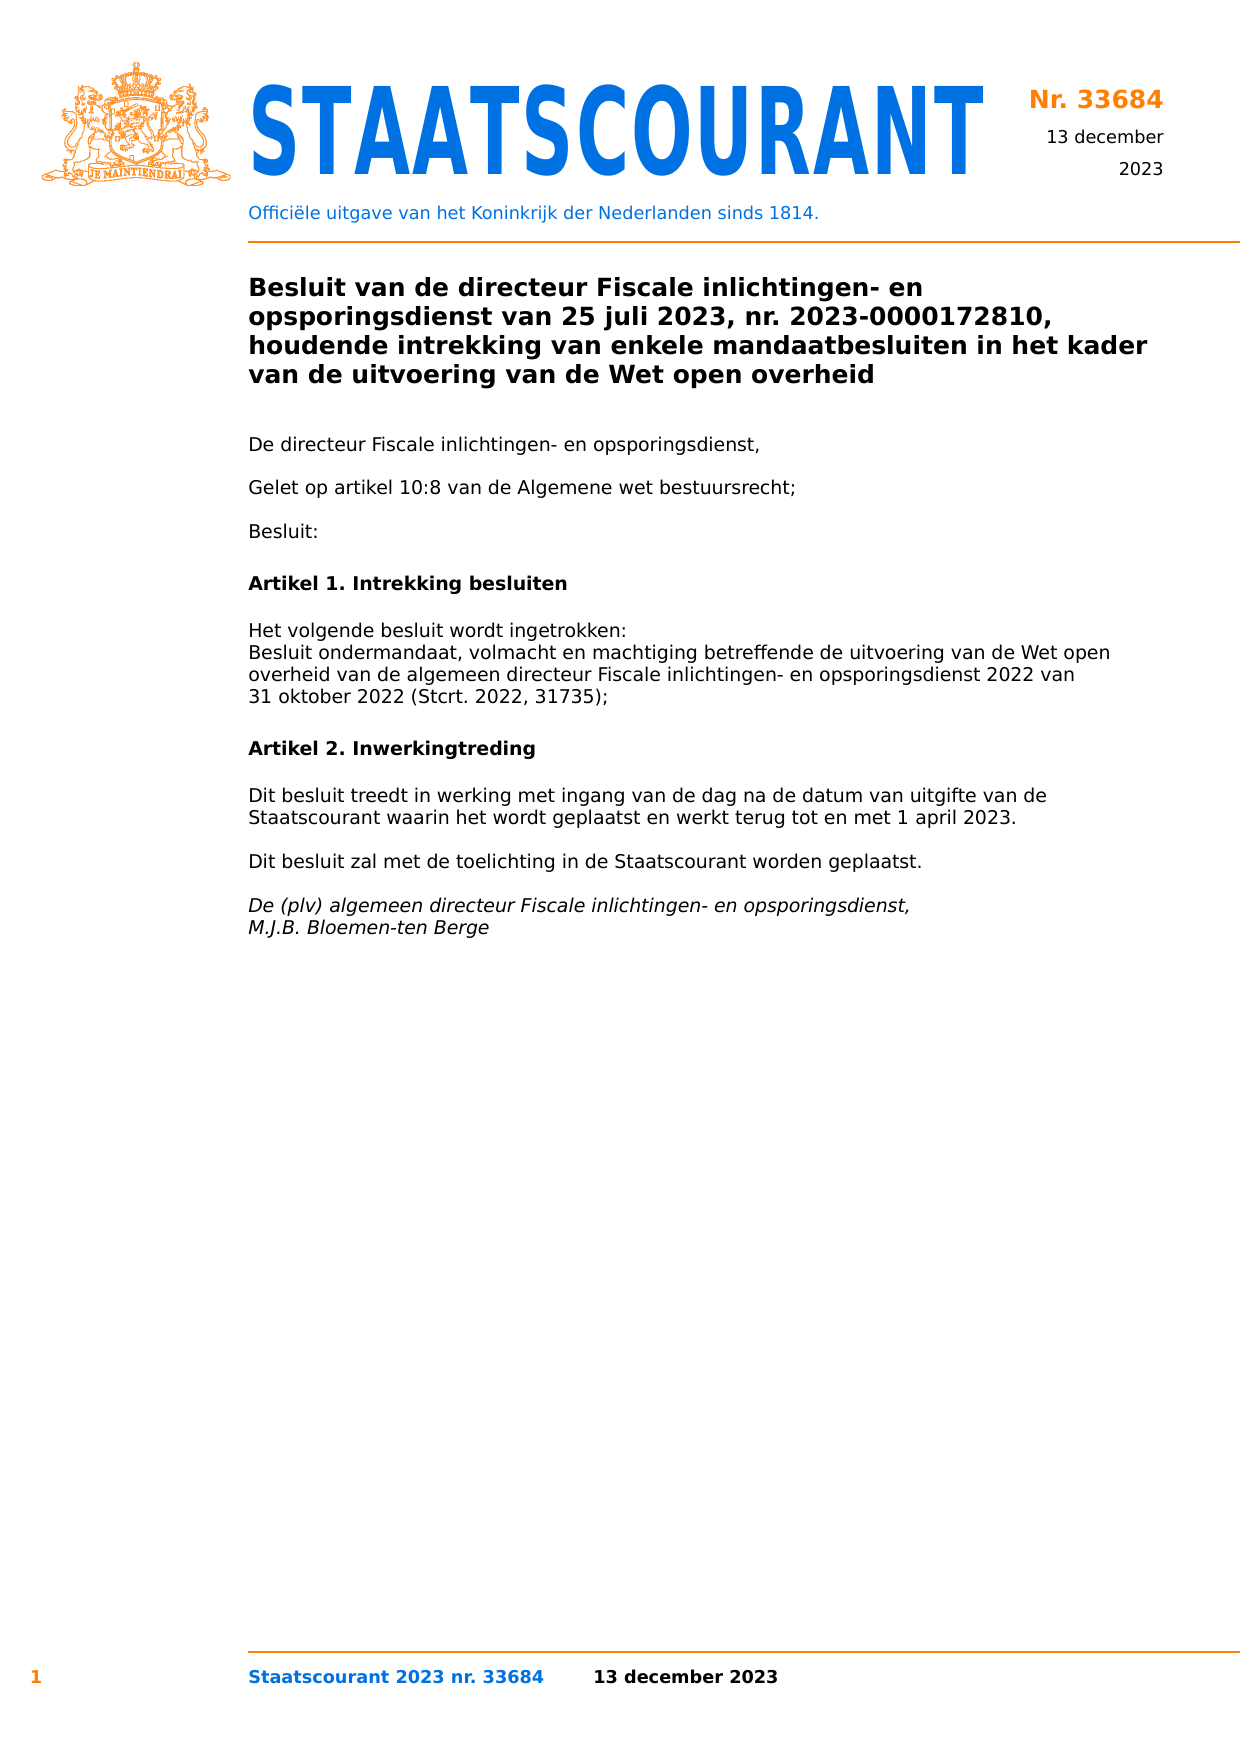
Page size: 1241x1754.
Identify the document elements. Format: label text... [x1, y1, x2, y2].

subtitle Besluit van de directeur Fiscale inlichtingen- en opsporingsdienst van 25 juli 2023, nr. 2023-0000172810, houdende intrekking van enkele mandaatbesluiten in het kader van de uitvoering van de Wet open overheid [248, 273, 1163, 390]
subtitle Artikel 1. Intrekking besluiten [248, 573, 1163, 595]
text De (plv) algemeen directeur Fiscale inlichtingen- en opsporingsdienst, M.J.B. Bloemen-ten Berge [248, 895, 1163, 939]
text Het volgende besluit wordt ingetrokken: [248, 620, 1163, 642]
subtitle Artikel 2. Inwerkingtreding [248, 738, 1163, 760]
text Dit besluit zal met de toelichting in de Staatscourant worden geplaatst. [248, 851, 1163, 873]
text De directeur Fiscale inlichtingen- en opsporingsdienst, [248, 433, 1163, 455]
text Gelet op artikel 10:8 van de Algemene wet bestuursrecht; [248, 477, 1163, 499]
table_header [25, 62, 248, 241]
text Dit besluit treedt in werking met ingang van de dag na de datum van uitgifte van de Staatscourant waarin het wordt geplaatst en werkt terug tot en met 1 april 2023. [248, 785, 1163, 829]
table_cell 13 december [998, 121, 1240, 153]
text Besluit ondermandaat, volmacht en machtiging betreffende de uitvoering van de Wet open overheid van de algemeen directeur Fiscale inlichtingen- en opsporingsdienst 2022 van 31 oktober 2022 (Stcrt. 2022, 31735); [248, 642, 1163, 708]
text Besluit: [248, 521, 1163, 543]
table_header Nr. 33684 [998, 62, 1240, 121]
table_header STAATSCOURANT [248, 62, 998, 203]
table_cell Officiële uitgave van het Koninkrijk der Nederlanden sinds 1814. [248, 203, 1240, 241]
picture [41, 62, 231, 186]
table_cell 2023 [998, 153, 1240, 203]
